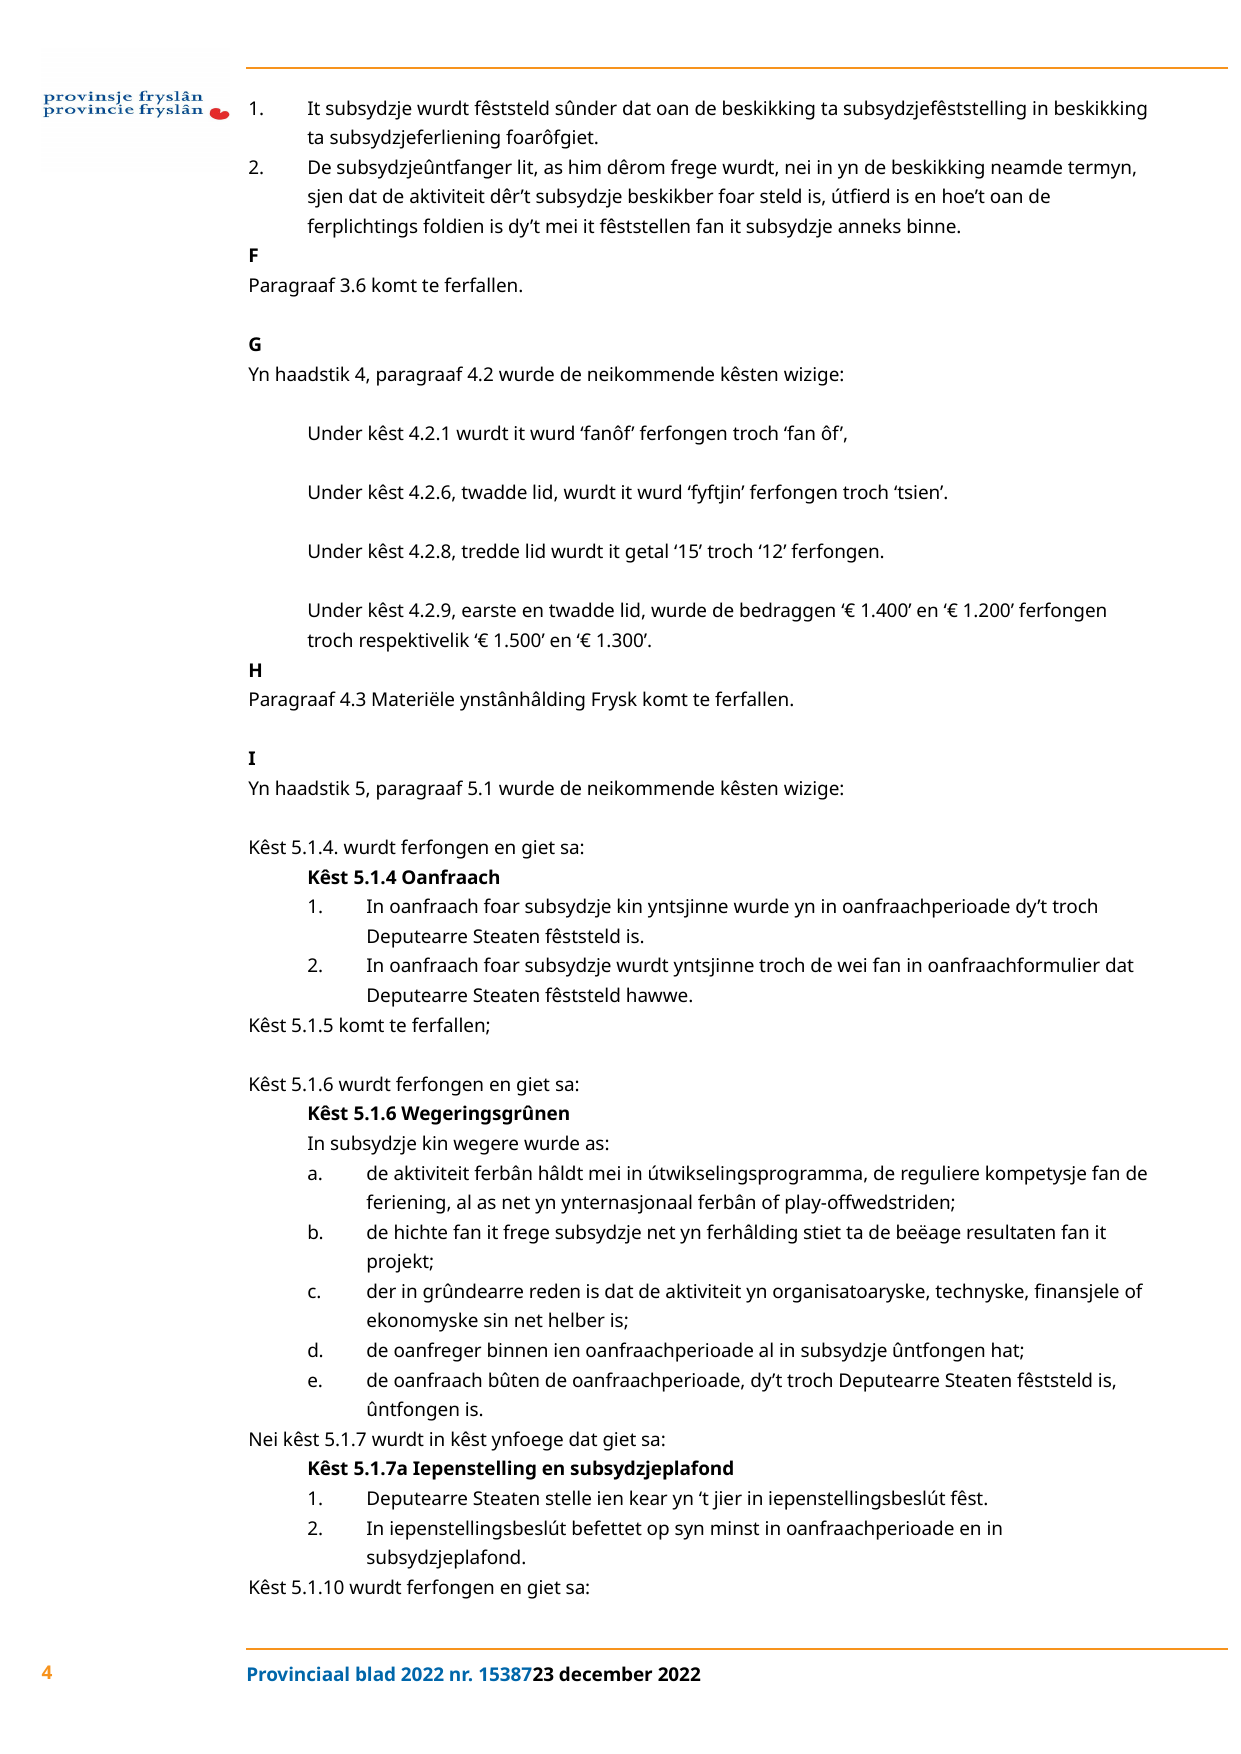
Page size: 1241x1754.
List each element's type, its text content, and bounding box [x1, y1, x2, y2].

list de oanfreger binnen ien oanfraachperioade al in subsydzje ûntfongen hat; [307, 1337, 1152, 1363]
list In oanfraach foar subsydzje kin yntsjinne wurde yn in oanfraachperioade dy’t troch Deputearre Steaten fêststeld is. [307, 893, 1152, 949]
text G [248, 331, 1152, 357]
list de oanfraach bûten de oanfraachperioade, dy’t troch Deputearre Steaten fêststeld is, ûntfongen is. [307, 1367, 1152, 1422]
list Under kêst 4.2.1 wurdt it wurd ‘fanôf’ ferfongen troch ‘fan ôf’, [248, 420, 1152, 446]
text Nei kêst 5.1.7 wurdt in kêst ynfoege dat giet sa: [248, 1426, 1152, 1452]
list Under kêst 4.2.8, tredde lid wurdt it getal ‘15’ troch ‘12’ ferfongen. [248, 538, 1152, 564]
list In iepenstellingsbeslút befettet op syn minst in oanfraachperioade en in subsydzjeplafond. [307, 1515, 1152, 1570]
text Kêst 5.1.10 wurdt ferfongen en giet sa: [248, 1574, 1152, 1600]
list In subsydzje kin wegere wurde as: [248, 1130, 1152, 1156]
list Kêst 5.1.4 Oanfraach [248, 864, 1152, 890]
text Kêst 5.1.4. wurdt ferfongen en giet sa: [248, 834, 1152, 860]
text Paragraaf 4.3 Materiële ynstânhâlding Frysk komt te ferfallen. [248, 686, 1152, 712]
text Yn haadstik 4, paragraaf 4.2 wurde de neikommende kêsten wizige: [248, 361, 1152, 387]
list Kêst 5.1.7a Iepenstelling en subsydzjeplafond [248, 1456, 1152, 1481]
list de aktiviteit ferbân hâldt mei in útwikselingsprogramma, de reguliere kompetysje fan de feriening, al as net yn ynternasjonaal ferbân of play-offwedstriden; [307, 1160, 1152, 1215]
text F [248, 243, 1152, 268]
list Deputearre Steaten stelle ien kear yn ‘t jier in iepenstellingsbeslút fêst. [307, 1485, 1152, 1511]
text I [248, 746, 1152, 771]
list In oanfraach foar subsydzje wurdt yntsjinne troch de wei fan in oanfraachformulier dat Deputearre Steaten fêststeld hawwe. [307, 953, 1152, 1008]
text Yn haadstik 5, paragraaf 5.1 wurde de neikommende kêsten wizige: [248, 775, 1152, 801]
list de hichte fan it frege subsydzje net yn ferhâlding stiet ta de beëage resultaten fan it projekt; [307, 1219, 1152, 1274]
text Paragraaf 3.6 komt te ferfallen. [248, 272, 1152, 298]
list De subsydzjeûntfanger lit, as him dêrom frege wurdt, nei in yn de beskikking neamde termyn, sjen dat de aktiviteit dêr’t subsydzje beskikber foar steld is, útfierd is en hoe’t oan de ferplichtings foldien is dy’t mei it fêststellen fan it subsydzje anneks binne. [248, 154, 1152, 239]
text Kêst 5.1.6 wurdt ferfongen en giet sa: [248, 1071, 1152, 1097]
text Kêst 5.1.5 komt te ferfallen; [248, 1012, 1152, 1038]
text H [248, 657, 1152, 683]
picture [41, 47, 231, 172]
list Under kêst 4.2.9, earste en twadde lid, wurde de bedraggen ‘€ 1.400’ en ‘€ 1.200’ ferfongen troch respektivelik ‘€ 1.500’ en ‘€ 1.300’. [248, 598, 1152, 653]
list Kêst 5.1.6 Wegeringsgrûnen [248, 1101, 1152, 1126]
list Under kêst 4.2.6, twadde lid, wurdt it wurd ‘fyftjin’ ferfongen troch ‘tsien’. [248, 479, 1152, 505]
list It subsydzje wurdt fêststeld sûnder dat oan de beskikking ta subsydzjefêststelling in beskikking ta subsydzjeferliening foarôfgiet. [248, 95, 1152, 150]
list der in grûndearre reden is dat de aktiviteit yn organisatoaryske, technyske, finansjele of ekonomyske sin net helber is; [307, 1278, 1152, 1333]
